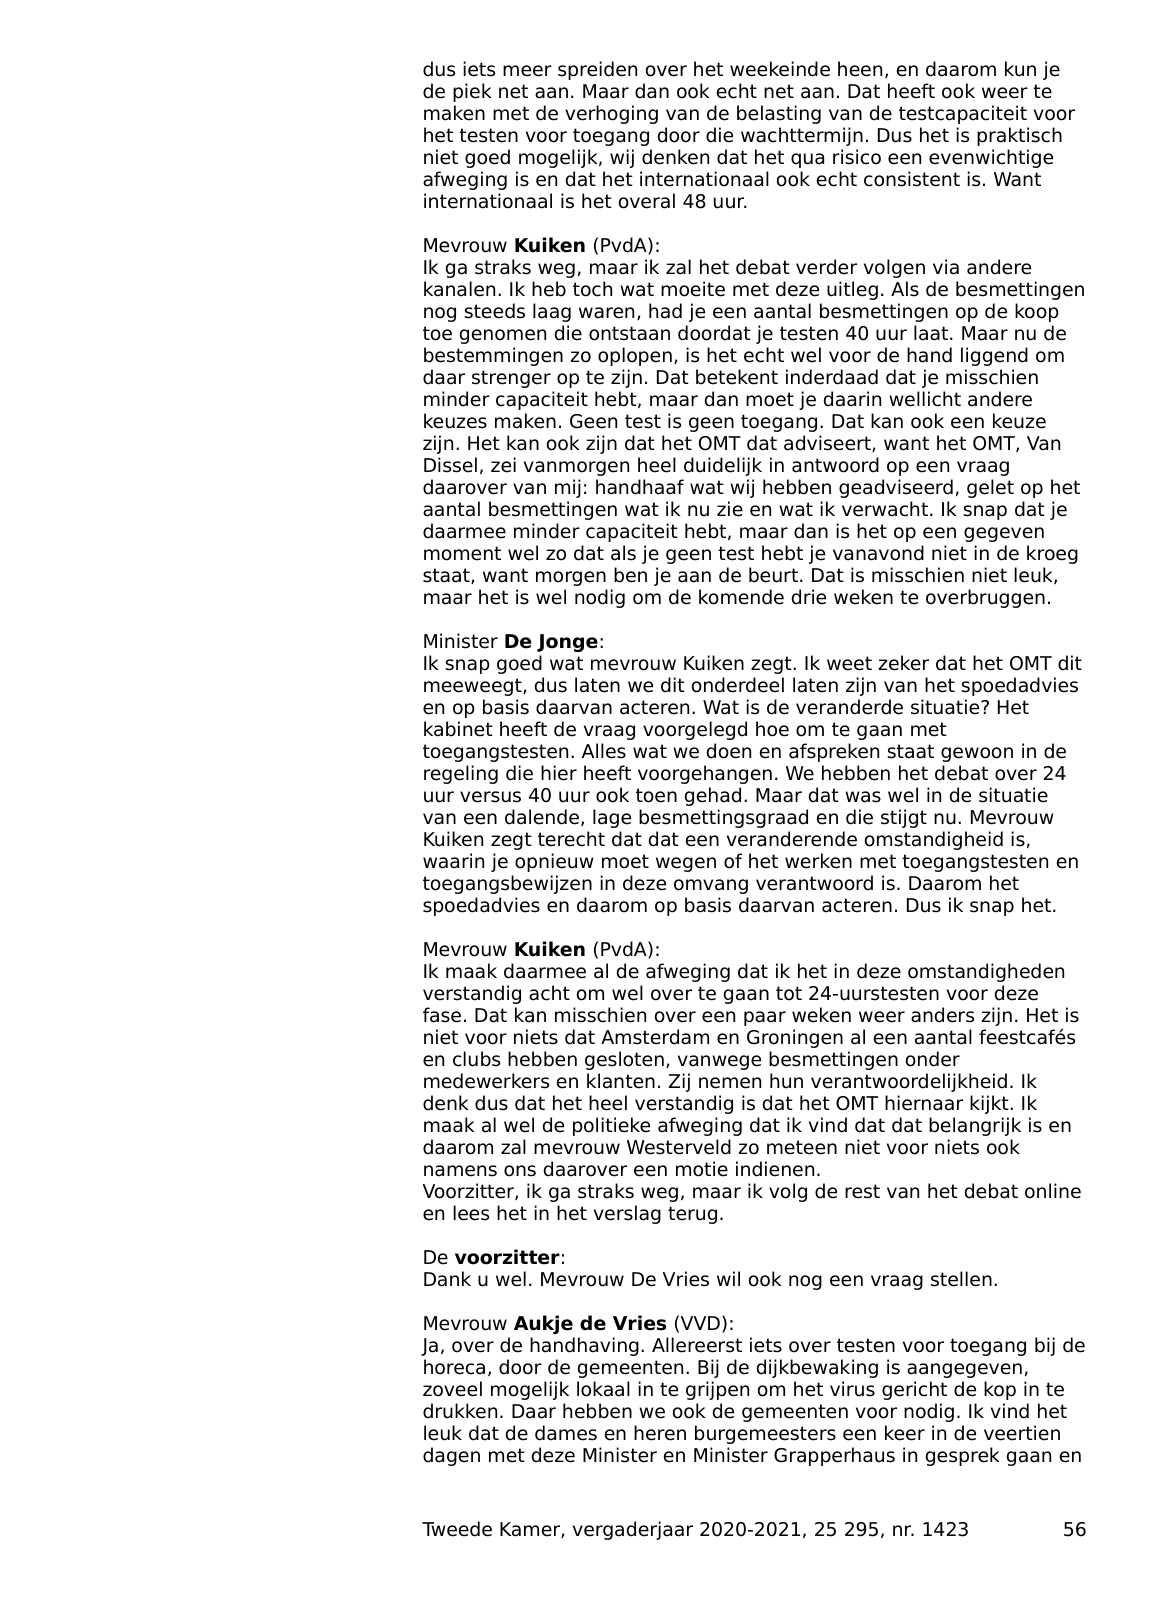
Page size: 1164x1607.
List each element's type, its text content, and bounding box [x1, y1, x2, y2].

text Mevrouw Aukje de Vries (VVD): [422, 1313, 1087, 1335]
text Ik snap goed wat mevrouw Kuiken zegt. Ik weet zeker dat het OMT dit meeweegt, dus laten we dit onderdeel laten zijn van het spoedadvies en op basis daarvan acteren. Wat is de veranderde situatie? Het kabinet heeft de vraag voorgelegd hoe om te gaan met toegangstesten. Alles wat we doen en afspreken staat gewoon in de regeling die hier heeft voorgehangen. We hebben het debat over 24 uur versus 40 uur ook toen gehad. Maar dat was wel in de situatie van een dalende, lage besmettingsgraad en die stijgt nu. Mevrouw Kuiken zegt terecht dat dat een veranderende omstandigheid is, waarin je opnieuw moet wegen of het werken met toegangstesten en toegangsbewijzen in deze omvang verantwoord is. Daarom het spoedadvies en daarom op basis daarvan acteren. Dus ik snap het. [422, 653, 1087, 917]
text Voorzitter, ik ga straks weg, maar ik volg de rest van het debat online en lees het in het verslag terug. [422, 1181, 1087, 1224]
text Dank u wel. Mevrouw De Vries wil ook nog een vraag stellen. [422, 1269, 1087, 1291]
text Ik maak daarmee al de afweging dat ik het in deze omstandigheden verstandig acht om wel over te gaan tot 24-uurstesten voor deze fase. Dat kan misschien over een paar weken weer anders zijn. Het is niet voor niets dat Amsterdam en Groningen al een aantal feestcafés en clubs hebben gesloten, vanwege besmettingen onder medewerkers en klanten. Zij nemen hun verantwoordelijkheid. Ik denk dus dat het heel verstandig is dat het OMT hiernaar kijkt. Ik maak al wel de politieke afweging dat ik vind dat dat belangrijk is en daarom zal mevrouw Westerveld zo meteen niet voor niets ook namens ons daarover een motie indienen. [422, 961, 1087, 1181]
text De voorzitter: [422, 1247, 1087, 1269]
text Mevrouw Kuiken (PvdA): [422, 235, 1087, 257]
text dus iets meer spreiden over het weekeinde heen, en daarom kun je de piek net aan. Maar dan ook echt net aan. Dat heeft ook weer te maken met de verhoging van de belasting van de testcapaciteit voor het testen voor toegang door die wachttermijn. Dus het is praktisch niet goed mogelijk, wij denken dat het qua risico een evenwichtige afweging is en dat het internationaal ook echt consistent is. Want internationaal is het overal 48 uur. [422, 59, 1087, 213]
text Ik ga straks weg, maar ik zal het debat verder volgen via andere kanalen. Ik heb toch wat moeite met deze uitleg. Als de besmettingen nog steeds laag waren, had je een aantal besmettingen op de koop toe genomen die ontstaan doordat je testen 40 uur laat. Maar nu de bestemmingen zo oplopen, is het echt wel voor de hand liggend om daar strenger op te zijn. Dat betekent inderdaad dat je misschien minder capaciteit hebt, maar dan moet je daarin wellicht andere keuzes maken. Geen test is geen toegang. Dat kan ook een keuze zijn. Het kan ook zijn dat het OMT dat adviseert, want het OMT, Van Dissel, zei vanmorgen heel duidelijk in antwoord op een vraag daarover van mij: handhaaf wat wij hebben geadviseerd, gelet op het aantal besmettingen wat ik nu zie en wat ik verwacht. Ik snap dat je daarmee minder capaciteit hebt, maar dan is het op een gegeven moment wel zo dat als je geen test hebt je vanavond niet in de kroeg staat, want morgen ben je aan de beurt. Dat is misschien niet leuk, maar het is wel nodig om de komende drie weken te overbruggen. [422, 257, 1087, 609]
text Mevrouw Kuiken (PvdA): [422, 939, 1087, 961]
text Ja, over de handhaving. Allereerst iets over testen voor toegang bij de horeca, door de gemeenten. Bij de dijkbewaking is aangegeven, zoveel mogelijk lokaal in te grijpen om het virus gericht de kop in te drukken. Daar hebben we ook de gemeenten voor nodig. Ik vind het leuk dat de dames en heren burgemeesters een keer in de veertien dagen met deze Minister en Minister Grapperhaus in gesprek gaan en [422, 1335, 1087, 1467]
text Minister De Jonge: [422, 631, 1087, 653]
